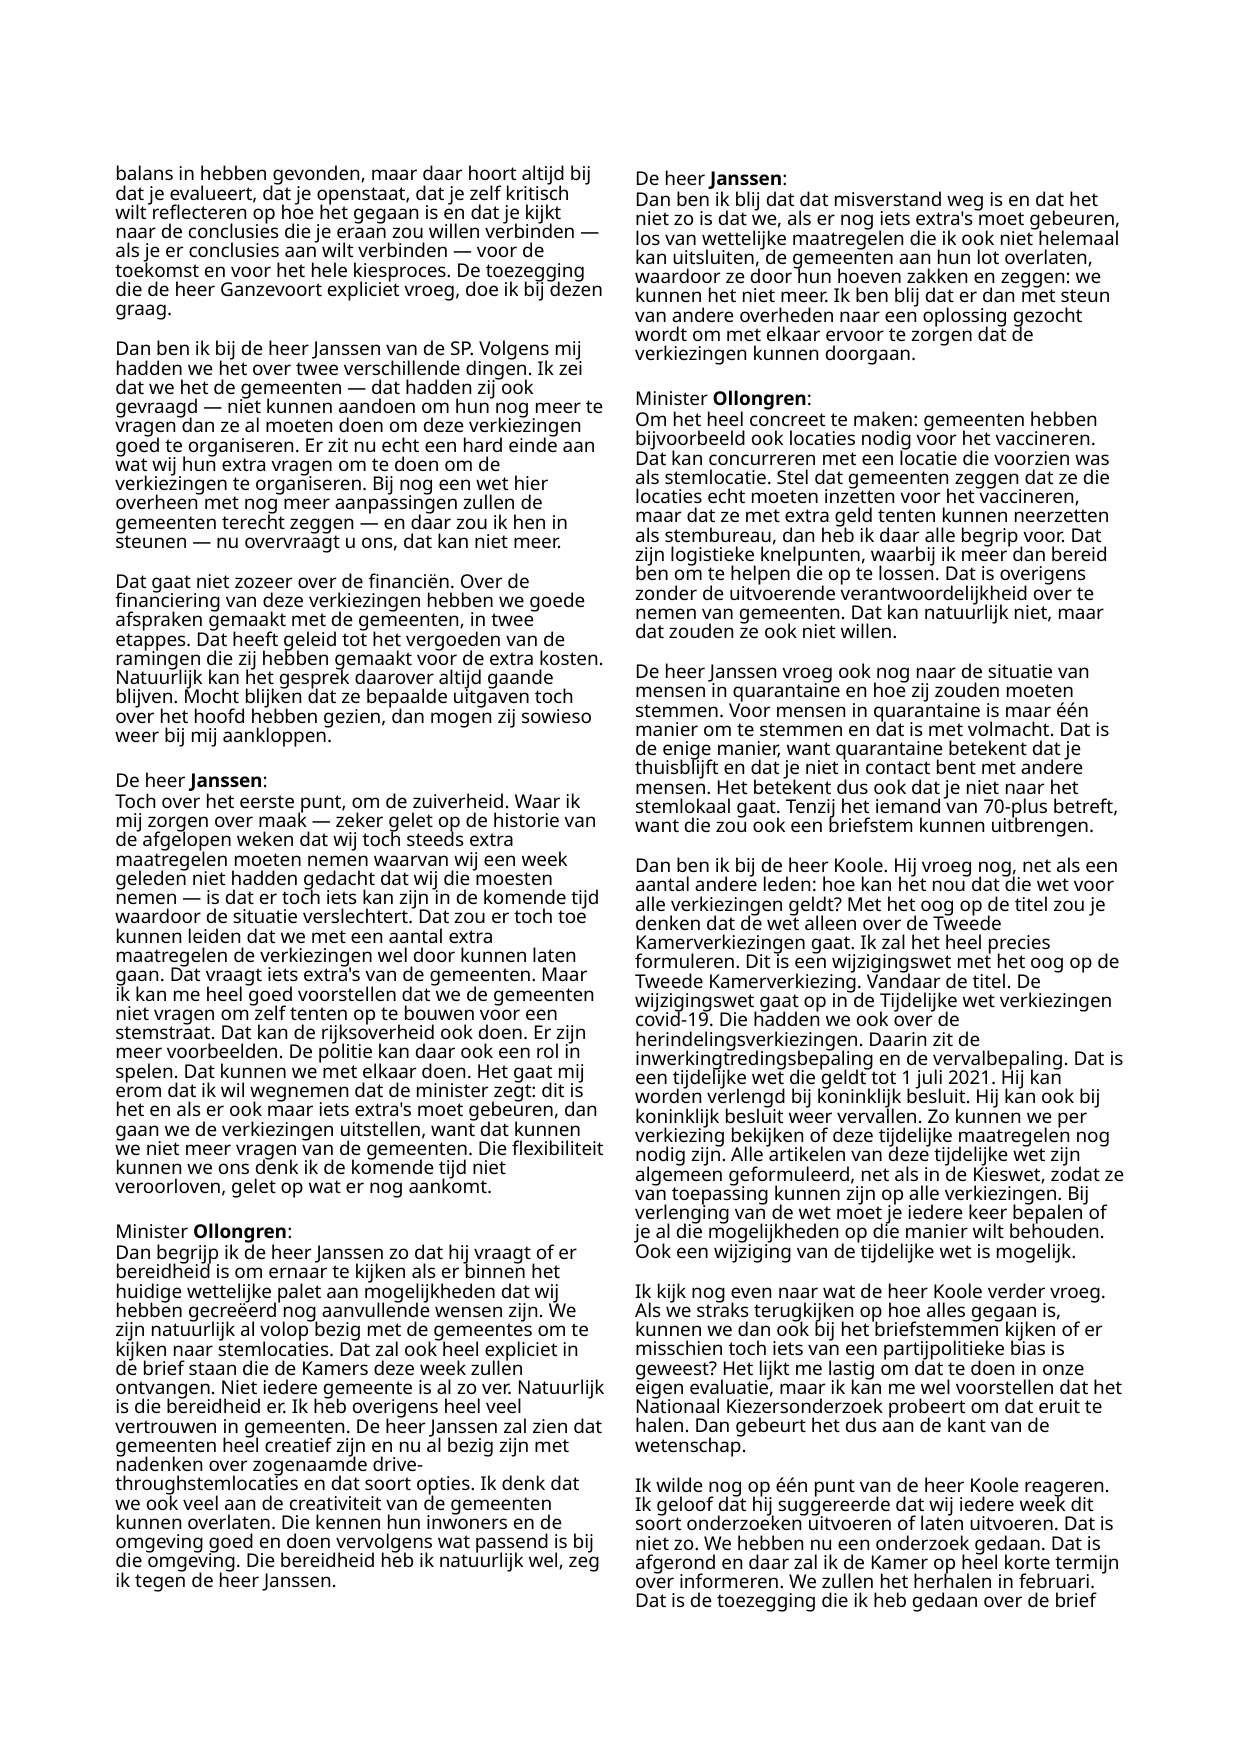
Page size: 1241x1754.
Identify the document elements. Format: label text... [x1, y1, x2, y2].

text De heer Janssen vroeg ook nog naar de situatie van mensen in quarantaine en hoe zij zouden moeten stemmen. Voor mensen in quarantaine is maar één manier om te stemmen en dat is met volmacht. Dat is de enige manier, want quarantaine betekent dat je thuisblijft en dat je niet in contact bent met andere mensen. Het betekent dus ook dat je niet naar het stemlokaal gaat. Tenzij het iemand van 70-plus betreft, want die zou ook een briefstem kunnen uitbrengen. [635, 663, 1125, 836]
text De heer Janssen: [115, 767, 605, 793]
text Dat gaat niet zozeer over de financiën. Over de financiering van deze verkiezingen hebben we goede afspraken gemaakt met de gemeenten, in twee etappes. Dat heeft geleid tot het vergoeden van de ramingen die zij hebben gemaakt voor de extra kosten. Natuurlijk kan het gesprek daarover altijd gaande blijven. Mocht blijken dat ze bepaalde uitgaven toch over het hoofd hebben gezien, dan mogen zij sowieso weer bij mij aankloppen. [115, 573, 605, 746]
text Dan ben ik blij dat dat misverstand weg is en dat het niet zo is dat we, als er nog iets extra's moet gebeuren, los van wettelijke maatregelen die ik ook niet helemaal kan uitsluiten, de gemeenten aan hun lot overlaten, waardoor ze door hun hoeven zakken en zeggen: we kunnen het niet meer. Ik ben blij dat er dan met steun van andere overheden naar een oplossing gezocht wordt om met elkaar ervoor te zorgen dat de verkiezingen kunnen doorgaan. [635, 191, 1125, 364]
text Dan ben ik bij de heer Janssen van de SP. Volgens mij hadden we het over twee verschillende dingen. Ik zei dat we het de gemeenten — dat hadden zij ook gevraagd — niet kunnen aandoen om hun nog meer te vragen dan ze al moeten doen om deze verkiezingen goed te organiseren. Er zit nu echt een hard einde aan wat wij hun extra vragen om te doen om de verkiezingen te organiseren. Bij nog een wet hier overheen met nog meer aanpassingen zullen de gemeenten terecht zeggen — en daar zou ik hen in steunen — nu overvraagt u ons, dat kan niet meer. [115, 340, 605, 552]
text Minister Ollongren: [635, 385, 1125, 411]
text Minister Ollongren: [115, 1218, 605, 1244]
text balans in hebben gevonden, maar daar hoort altijd bij dat je evalueert, dat je openstaat, dat je zelf kritisch wilt reflecteren op hoe het gegaan is en dat je kijkt naar de conclusies die je eraan zou willen verbinden — als je er conclusies aan wilt verbinden — voor de toekomst en voor het hele kiesproces. De toezegging die de heer Ganzevoort expliciet vroeg, doe ik bij dezen graag. [115, 165, 605, 319]
text Om het heel concreet te maken: gemeenten hebben bijvoorbeeld ook locaties nodig voor het vaccineren. Dat kan concurreren met een locatie die voorzien was als stemlocatie. Stel dat gemeenten zeggen dat ze die locaties echt moeten inzetten voor het vaccineren, maar dat ze met extra geld tenten kunnen neerzetten als stembureau, dan heb ik daar alle begrip voor. Dat zijn logistieke knelpunten, waarbij ik meer dan bereid ben om te helpen die op te lossen. Dat is overigens zonder de uitvoerende verantwoordelijkheid over te nemen van gemeenten. Dat kan natuurlijk niet, maar dat zouden ze ook niet willen. [635, 411, 1125, 642]
text Ik kijk nog even naar wat de heer Koole verder vroeg. Als we straks terugkijken op hoe alles gegaan is, kunnen we dan ook bij het briefstemmen kijken of er misschien toch iets van een partijpolitieke bias is geweest? Het lijkt me lastig om dat te doen in onze eigen evaluatie, maar ik kan me wel voorstellen dat het Nationaal Kiezersonderzoek probeert om dat eruit te halen. Dan gebeurt het dus aan de kant van de wetenschap. [635, 1283, 1125, 1456]
text De heer Janssen: [635, 165, 1125, 191]
text Toch over het eerste punt, om de zuiverheid. Waar ik mij zorgen over maak — zeker gelet op de historie van de afgelopen weken dat wij toch steeds extra maatregelen moeten nemen waarvan wij een week geleden niet hadden gedacht dat wij die moesten nemen — is dat er toch iets kan zijn in de komende tijd waardoor de situatie verslechtert. Dat zou er toch toe kunnen leiden dat we met een aantal extra maatregelen de verkiezingen wel door kunnen laten gaan. Dat vraagt iets extra's van de gemeenten. Maar ik kan me heel goed voorstellen dat we de gemeenten niet vragen om zelf tenten op te bouwen voor een stemstraat. Dat kan de rijksoverheid ook doen. Er zijn meer voorbeelden. De politie kan daar ook een rol in spelen. Dat kunnen we met elkaar doen. Het gaat mij erom dat ik wil wegnemen dat de minister zegt: dit is het en als er ook maar iets extra's moet gebeuren, dan gaan we de verkiezingen uitstellen, want dat kunnen we niet meer vragen van de gemeenten. Die flexibiliteit kunnen we ons denk ik de komende tijd niet veroorloven, gelet op wat er nog aankomt. [115, 793, 605, 1198]
text Ik wilde nog op één punt van de heer Koole reageren. Ik geloof dat hij suggereerde dat wij iedere week dit soort onderzoeken uitvoeren of laten uitvoeren. Dat is niet zo. We hebben nu een onderzoek gedaan. Dat is afgerond en daar zal ik de Kamer op heel korte termijn over informeren. We zullen het herhalen in februari. Dat is de toezegging die ik heb gedaan over de brief [635, 1477, 1125, 1612]
text Dan ben ik bij de heer Koole. Hij vroeg nog, net als een aantal andere leden: hoe kan het nou dat die wet voor alle verkiezingen geldt? Met het oog op de titel zou je denken dat de wet alleen over de Tweede Kamerverkiezingen gaat. Ik zal het heel precies formuleren. Dit is een wijzigingswet met het oog op de Tweede Kamerverkiezing. Vandaar de titel. De wijzigingswet gaat op in de Tijdelijke wet verkiezingen covid-19. Die hadden we ook over de herindelingsverkiezingen. Daarin zit de inwerkingtredingsbepaling en de vervalbepaling. Dat is een tijdelijke wet die geldt tot 1 juli 2021. Hij kan worden verlengd bij koninklijk besluit. Hij kan ook bij koninklijk besluit weer vervallen. Zo kunnen we per verkiezing bekijken of deze tijdelijke maatregelen nog nodig zijn. Alle artikelen van deze tijdelijke wet zijn algemeen geformuleerd, net als in de Kieswet, zodat ze van toepassing kunnen zijn op alle verkiezingen. Bij verlenging van de wet moet je iedere keer bepalen of je al die mogelijkheden op die manier wilt behouden. Ook een wijziging van de tijdelijke wet is mogelijk. [635, 857, 1125, 1262]
text Dan begrijp ik de heer Janssen zo dat hij vraagt of er bereidheid is om ernaar te kijken als er binnen het huidige wettelijke palet aan mogelijkheden dat wij hebben gecreëerd nog aanvullende wensen zijn. We zijn natuurlijk al volop bezig met de gemeentes om te kijken naar stemlocaties. Dat zal ook heel expliciet in de brief staan die de Kamers deze week zullen ontvangen. Niet iedere gemeente is al zo ver. Natuurlijk is die bereidheid er. Ik heb overigens heel veel vertrouwen in gemeenten. De heer Janssen zal zien dat gemeenten heel creatief zijn en nu al bezig zijn met nadenken over zogenaamde drive-throughstemlocaties en dat soort opties. Ik denk dat we ook veel aan de creativiteit van de gemeenten kunnen overlaten. Die kennen hun inwoners en de omgeving goed en doen vervolgens wat passend is bij die omgeving. Die bereidheid heb ik natuurlijk wel, zeg ik tegen de heer Janssen. [115, 1244, 605, 1591]
